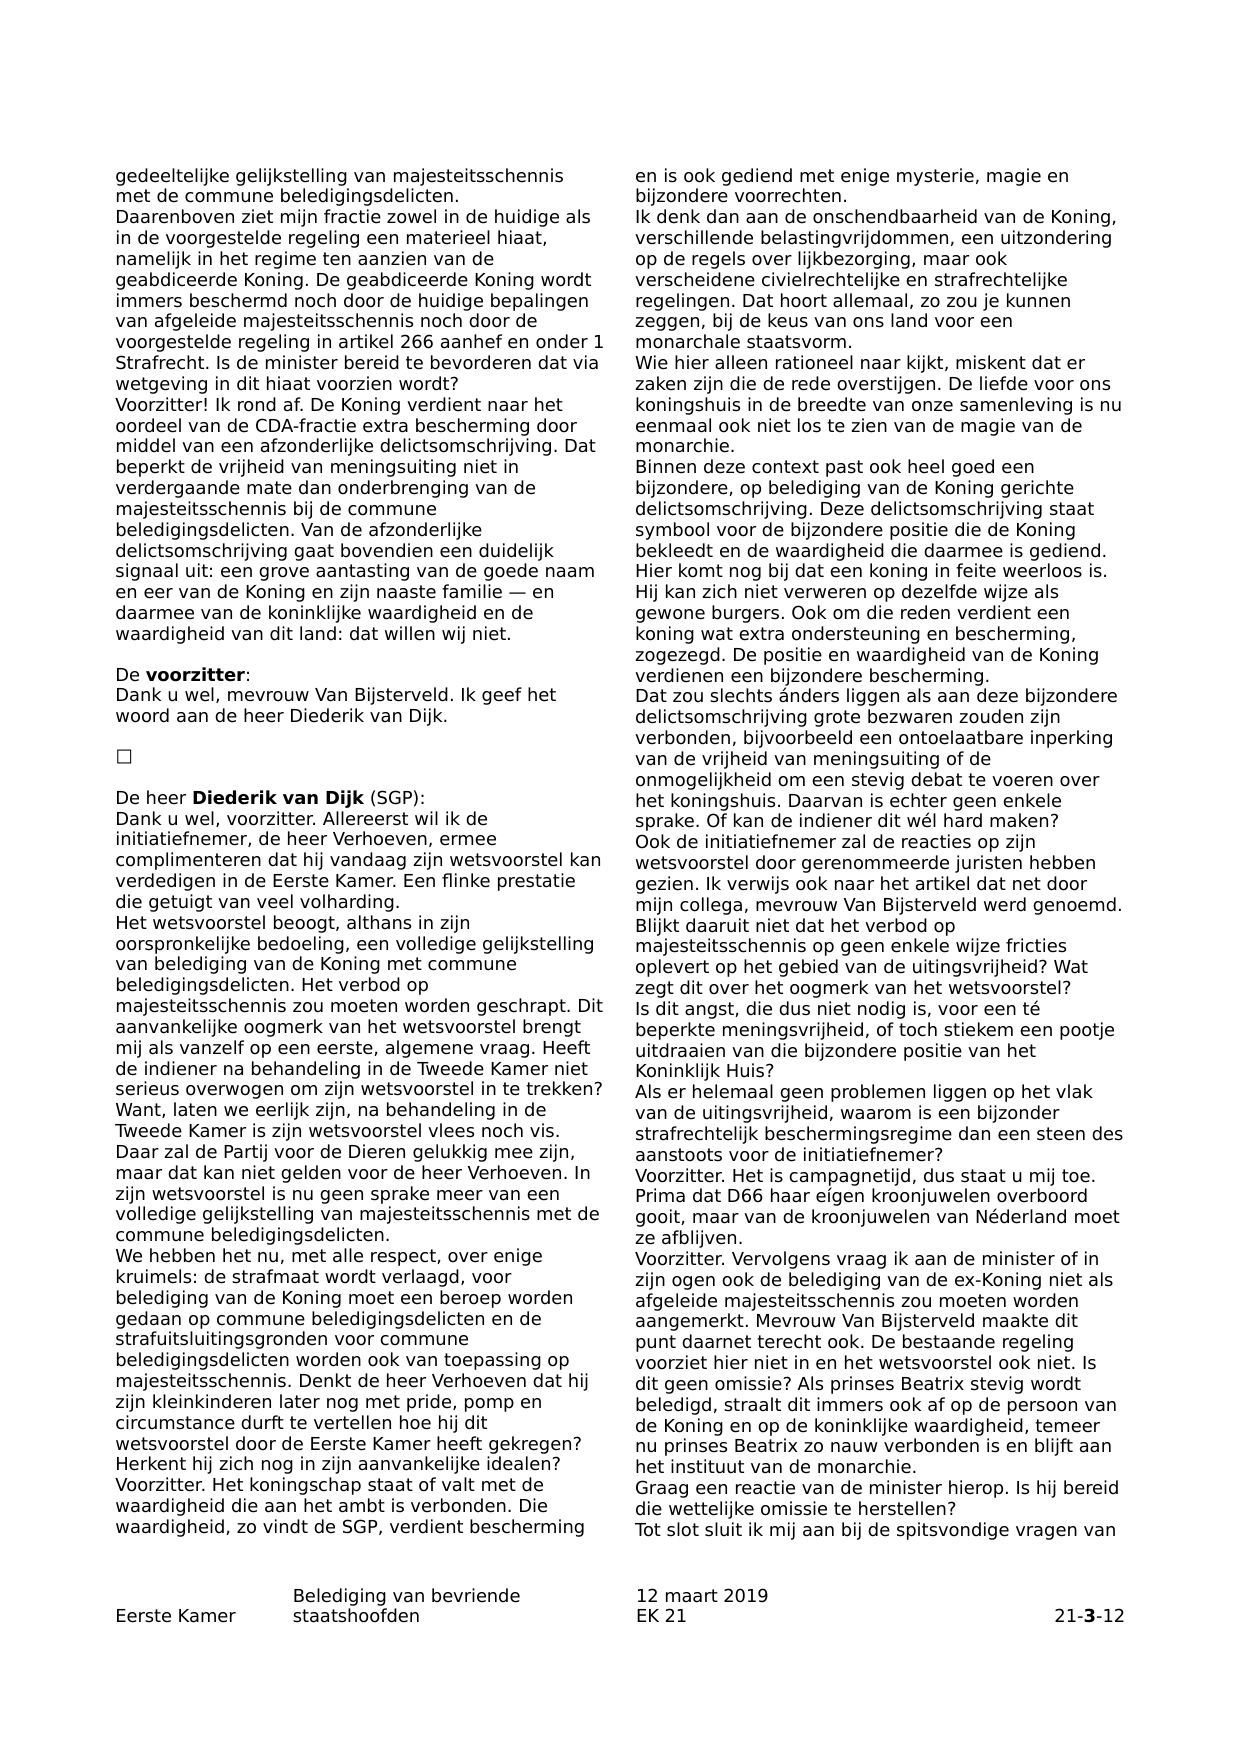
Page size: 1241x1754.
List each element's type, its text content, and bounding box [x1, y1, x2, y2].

text ⬜ [115, 747, 605, 768]
text en is ook gediend met enige mysterie, magie en bijzondere voorrechten. [635, 165, 1125, 207]
text Dat zou slechts ánders liggen als aan deze bijzondere delictsomschrijving grote bezwaren zouden zijn verbonden, bijvoorbeeld een ontoelaatbare inperking van de vrijheid van meningsuiting of de onmogelijkheid om een stevig debat te voeren over het koningshuis. Daarvan is echter geen enkele sprake. Of kan de indiener dit wél hard maken? [635, 686, 1125, 832]
text Ook de initiatiefnemer zal de reacties op zijn wetsvoorstel door gerenommeerde juristen hebben gezien. Ik verwijs ook naar het artikel dat net door mijn collega, mevrouw Van Bijsterveld werd genoemd. Blijkt daaruit niet dat het verbod op majesteitsschennis op geen enkele wijze fricties oplevert op het gebied van de uitingsvrijheid? Wat zegt dit over het oogmerk van het wetsvoorstel? [635, 832, 1125, 999]
text Graag een reactie van de minister hierop. Is hij bereid die wettelijke omissie te herstellen? [635, 1478, 1125, 1519]
text Hier komt nog bij dat een koning in feite weerloos is. Hij kan zich niet verweren op dezelfde wijze als gewone burgers. Ook om die reden verdient een koning wat extra ondersteuning en bescherming, zogezegd. De positie en waardigheid van de Koning verdienen een bijzondere bescherming. [635, 561, 1125, 686]
text Als er helemaal geen problemen liggen op het vlak van de uitingsvrijheid, waarom is een bijzonder strafrechtelijk beschermingsregime dan een steen des aanstoots voor de initiatiefnemer? [635, 1082, 1125, 1165]
text Daarenboven ziet mijn fractie zowel in de huidige als in de voorgestelde regeling een materieel hiaat, namelijk in het regime ten aanzien van de geabdiceerde Koning. De geabdiceerde Koning wordt immers beschermd noch door de huidige bepalingen van afgeleide majesteitsschennis noch door de voorgestelde regeling in artikel 266 aanhef en onder 1 Strafrecht. Is de minister bereid te bevorderen dat via wetgeving in dit hiaat voorzien wordt? [115, 207, 605, 394]
text We hebben het nu, met alle respect, over enige kruimels: de strafmaat wordt verlaagd, voor belediging van de Koning moet een beroep worden gedaan op commune beledigingsdelicten en de strafuitsluitingsgronden voor commune beledigingsdelicten worden ook van toepassing op majesteitsschennis. Denkt de heer Verhoeven dat hij zijn kleinkinderen later nog met pride, pomp en circumstance durft te vertellen hoe hij dit wetsvoorstel door de Eerste Kamer heeft gekregen? Herkent hij zich nog in zijn aanvankelijke idealen? [115, 1246, 605, 1475]
text Voorzitter. Het koningschap staat of valt met de waardigheid die aan het ambt is verbonden. Die waardigheid, zo vindt de SGP, verdient bescherming [115, 1475, 605, 1537]
text gedeeltelijke gelijkstelling van majesteitsschennis met de commune beledigingsdelicten. [115, 165, 605, 207]
text Tot slot sluit ik mij aan bij de spitsvondige vragen van [635, 1519, 1125, 1540]
text Binnen deze context past ook heel goed een bijzondere, op belediging van de Koning gerichte delictsomschrijving. Deze delictsomschrijving staat symbool voor de bijzondere positie die de Koning bekleedt en de waardigheid die daarmee is gediend. [635, 457, 1125, 561]
text Dank u wel, mevrouw Van Bijsterveld. Ik geef het woord aan de heer Diederik van Dijk. [115, 685, 605, 727]
text Dank u wel, voorzitter. Allereerst wil ik de initiatiefnemer, de heer Verhoeven, ermee complimenteren dat hij vandaag zijn wetsvoorstel kan verdedigen in de Eerste Kamer. Een flinke prestatie die getuigt van veel volharding. [115, 808, 605, 912]
text Het wetsvoorstel beoogt, althans in zijn oorspronkelijke bedoeling, een volledige gelijkstelling van belediging van de Koning met commune beledigingsdelicten. Het verbod op majesteitsschennis zou moeten worden geschrapt. Dit aanvankelijke oogmerk van het wetsvoorstel brengt mij als vanzelf op een eerste, algemene vraag. Heeft de indiener na behandeling in de Tweede Kamer niet serieus overwogen om zijn wetsvoorstel in te trekken? Want, laten we eerlijk zijn, na behandeling in de Tweede Kamer is zijn wetsvoorstel vlees noch vis. Daar zal de Partij voor de Dieren gelukkig mee zijn, maar dat kan niet gelden voor de heer Verhoeven. In zijn wetsvoorstel is nu geen sprake meer van een volledige gelijkstelling van majesteitsschennis met de commune beledigingsdelicten. [115, 912, 605, 1246]
text Voorzitter. Vervolgens vraag ik aan de minister of in zijn ogen ook de belediging van de ex-Koning niet als afgeleide majesteitsschennis zou moeten worden aangemerkt. Mevrouw Van Bijsterveld maakte dit punt daarnet terecht ook. De bestaande regeling voorziet hier niet in en het wetsvoorstel ook niet. Is dit geen omissie? Als prinses Beatrix stevig wordt beledigd, straalt dit immers ook af op de persoon van de Koning en op de koninklijke waardigheid, temeer nu prinses Beatrix zo nauw verbonden is en blijft aan het instituut van de monarchie. [635, 1249, 1125, 1478]
text Voorzitter! Ik rond af. De Koning verdient naar het oordeel van de CDA-fractie extra bescherming door middel van een afzonderlijke delictsomschrijving. Dat beperkt de vrijheid van meningsuiting niet in verdergaande mate dan onderbrenging van de majesteitsschennis bij de commune beledigingsdelicten. Van de afzonderlijke delictsomschrijving gaat bovendien een duidelijk signaal uit: een grove aantasting van de goede naam en eer van de Koning en zijn naaste familie — en daarmee van de koninklijke waardigheid en de waardigheid van dit land: dat willen wij niet. [115, 394, 605, 644]
text Wie hier alleen rationeel naar kijkt, miskent dat er zaken zijn die de rede overstijgen. De liefde voor ons koningshuis in de breedte van onze samenleving is nu eenmaal ook niet los te zien van de magie van de monarchie. [635, 353, 1125, 457]
text Voorzitter. Het is campagnetijd, dus staat u mij toe. Prima dat D66 haar eígen kroonjuwelen overboord gooit, maar van de kroonjuwelen van Néderland moet ze afblijven. [635, 1165, 1125, 1249]
text Is dit angst, die dus niet nodig is, voor een té beperkte meningsvrijheid, of toch stiekem een pootje uitdraaien van die bijzondere positie van het Koninklijk Huis? [635, 999, 1125, 1082]
text De voorzitter: [115, 664, 605, 685]
text Ik denk dan aan de onschendbaarheid van de Koning, verschillende belastingvrijdommen, een uitzondering op de regels over lijkbezorging, maar ook verscheidene civielrechtelijke en strafrechtelijke regelingen. Dat hoort allemaal, zo zou je kunnen zeggen, bij de keus van ons land voor een monarchale staatsvorm. [635, 207, 1125, 353]
text De heer Diederik van Dijk (SGP): [115, 788, 605, 808]
